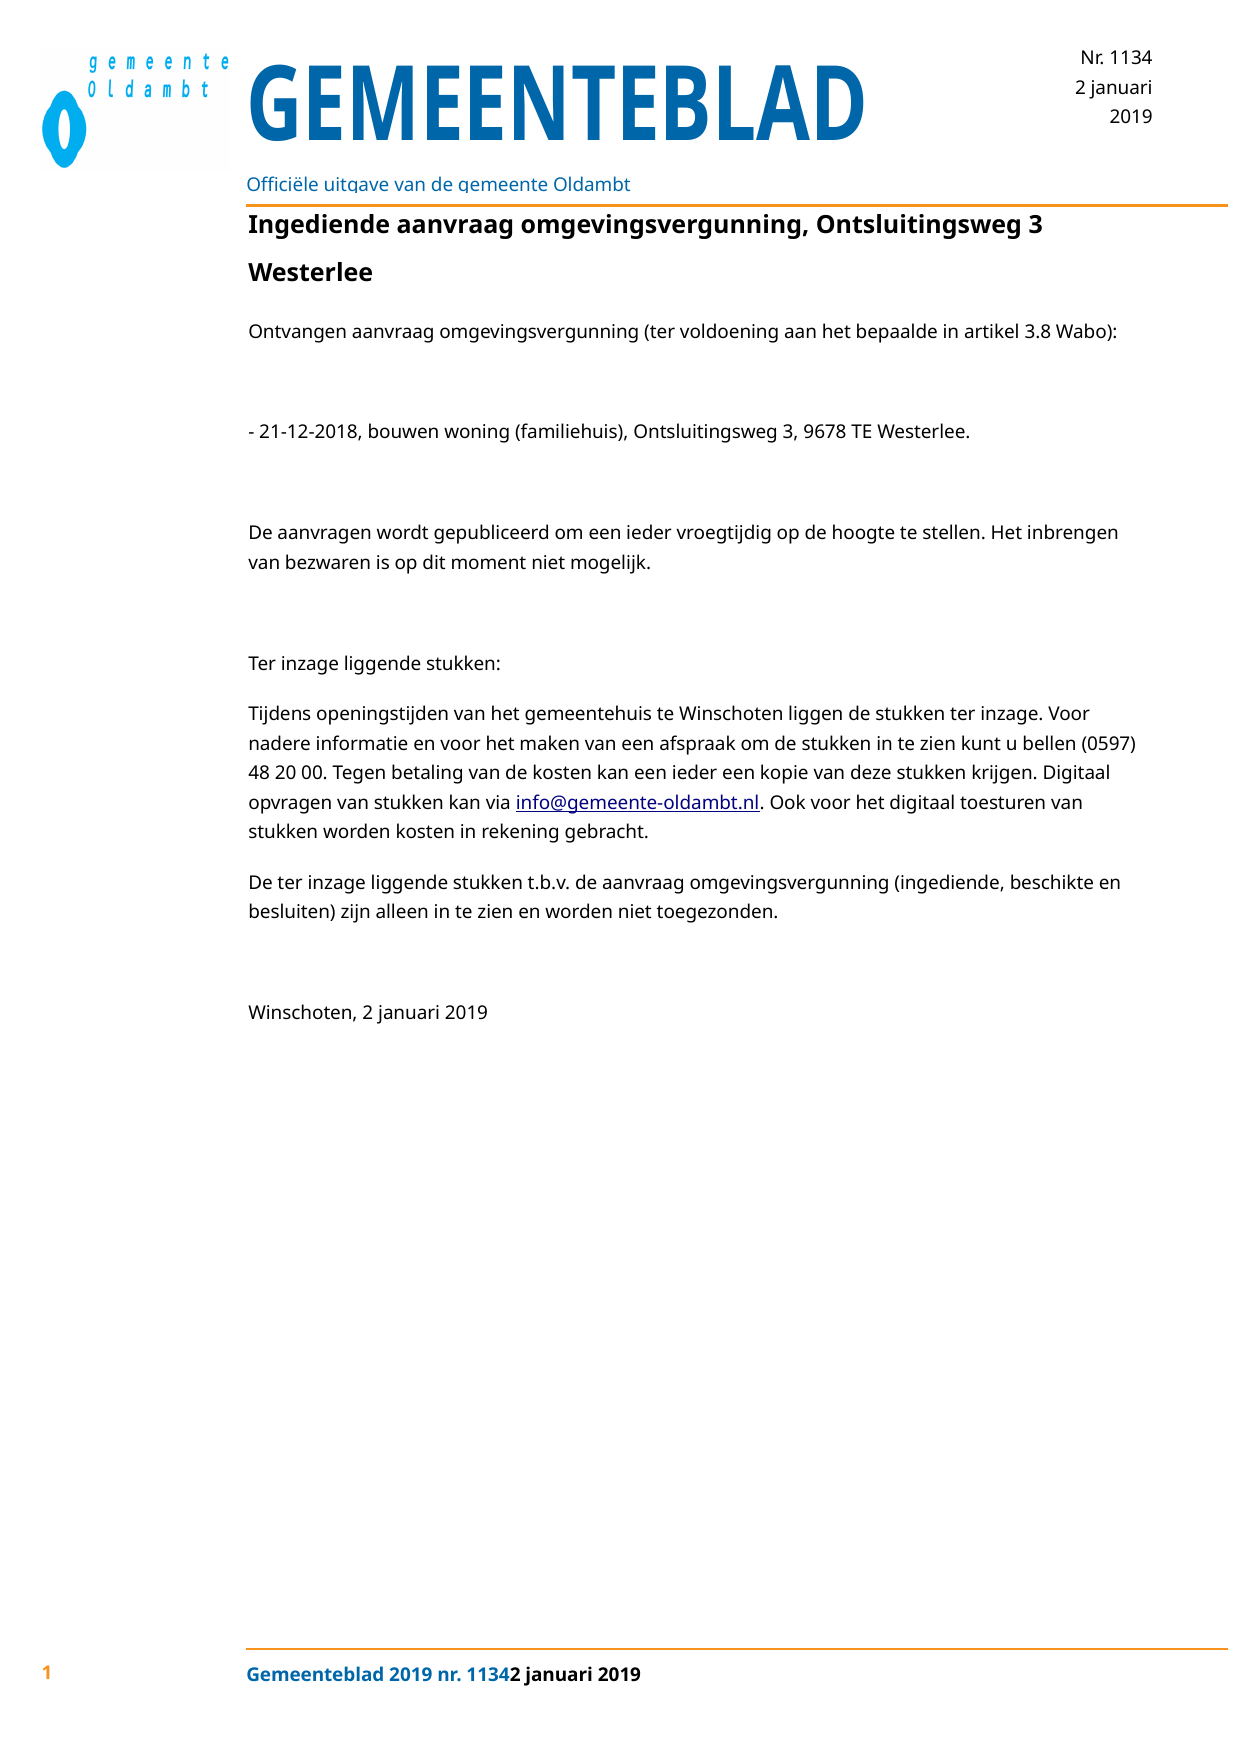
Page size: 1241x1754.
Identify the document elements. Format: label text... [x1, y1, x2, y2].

text De aanvragen wordt gepubliceerd om een ieder vroegtijdig op de hoogte te stellen. Het inbrengen van bezwaren is op dit moment niet mogelijk. [248, 519, 1152, 575]
text Winschoten, 2 januari 2019 [248, 999, 1152, 1025]
text Tijdens openingstijden van het gemeentehuis te Winschoten liggen de stukken ter inzage. Voor nadere informatie en voor het maken van een afspraak om de stukken in te zien kunt u bellen (0597) 48 20 00. Tegen betaling van de kosten kan een ieder een kopie van deze stukken krijgen. Digitaal opvragen van stukken kan via info@gemeente-oldambt.nl. Ook voor het digitaal toesturen van stukken worden kosten in rekening gebracht. [248, 700, 1152, 844]
text Ter inzage liggende stukken: [248, 650, 1152, 676]
text Ontvangen aanvraag omgevingsvergunning (ter voldoening aan het bepaalde in artikel 3.8 Wabo): [248, 318, 1152, 344]
text Ingediende aanvraag omgevingsvergunning, Ontsluitingsweg 3 Westerlee [248, 207, 1152, 288]
picture [41, 47, 231, 172]
text - 21-12-2018, bouwen woning (familiehuis), Ontsluitingsweg 3, 9678 TE Westerlee. [248, 419, 1152, 444]
text De ter inzage liggende stukken t.b.v. de aanvraag omgevingsvergunning (ingediende, beschikte en besluiten) zijn alleen in te zien en worden niet toegezonden. [248, 869, 1152, 924]
